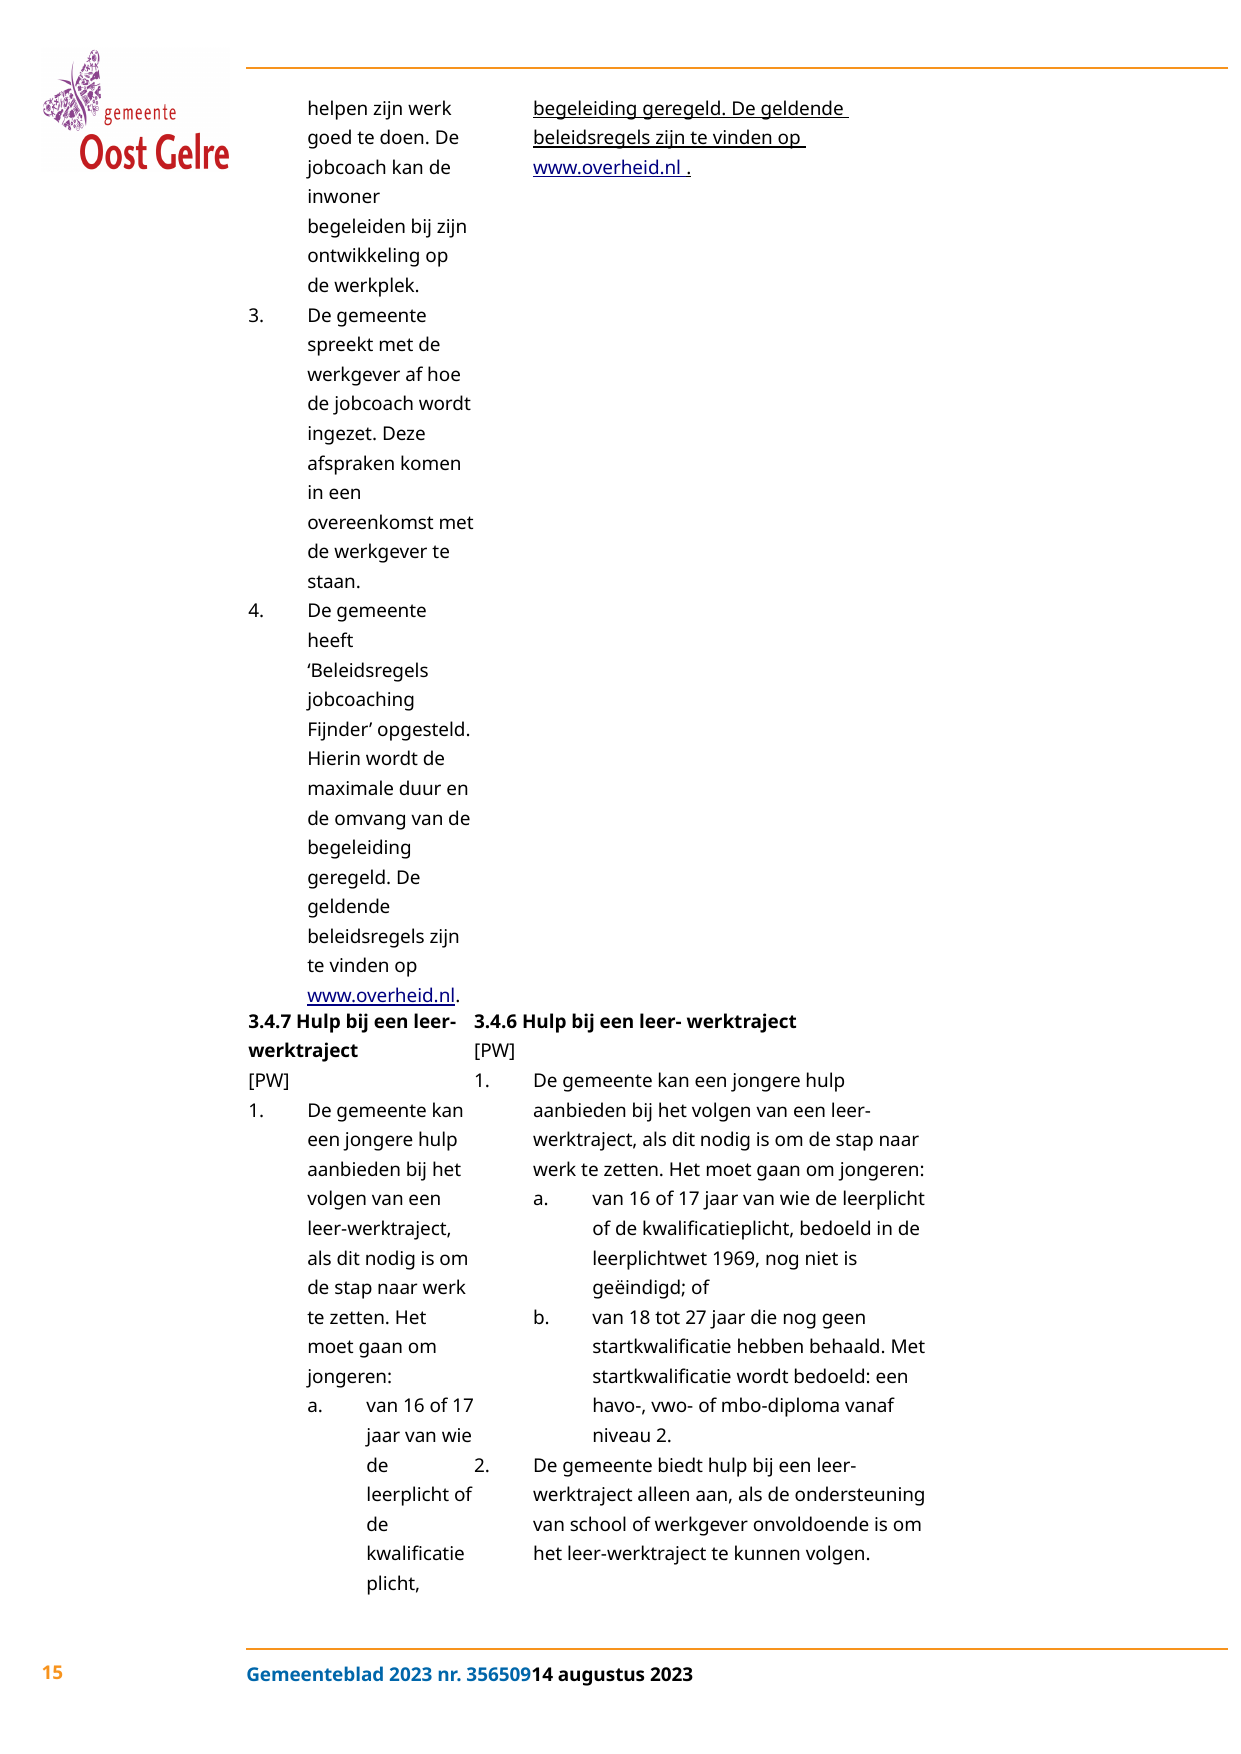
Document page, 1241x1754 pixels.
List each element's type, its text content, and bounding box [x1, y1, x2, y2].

table_cell [926, 1008, 1152, 1596]
table_cell [926, 95, 1152, 1008]
picture [41, 47, 231, 172]
table_cell begeleiding geregeld. De geldende beleidsregels zijn te vinden op www.overheid.nl . [474, 95, 926, 1008]
table_cell 3.4.6 Hulp bij een leer- werktraject [PW] De gemeente kan een jongere hulp aanbieden bij het volgen van een leer-werktraject, als dit nodig is om de stap naar werk te zetten. Het moet gaan om jongeren: van 16 of 17 jaar van wie de leerplicht of de kwalificatieplicht, bedoeld in de leerplichtwet 1969, nog niet is geëindigd; of van 18 tot 27 jaar die nog geen startkwalificatie hebben behaald. Met startkwalificatie wordt bedoeld: een havo-, vwo- of mbo-diploma vanaf niveau 2. De gemeente biedt hulp bij een leer-werktraject alleen aan, als de ondersteuning van school of werkgever onvoldoende is om het leer-werktraject te kunnen volgen. [474, 1008, 926, 1596]
table_cell helpen zijn werk goed te doen. De jobcoach kan de inwoner begeleiden bij zijn ontwikkeling op de werkplek. De gemeente spreekt met de werkgever af hoe de jobcoach wordt ingezet. Deze afspraken komen in een overeenkomst met de werkgever te staan. De gemeente heeft ‘Beleidsregels jobcoaching Fijnder’ opgesteld. Hierin wordt de maximale duur en de omvang van de begeleiding geregeld. De geldende beleidsregels zijn te vinden op www.overheid.nl. [248, 95, 474, 1008]
table_cell 3.4.7 Hulp bij een leer- werktraject [PW] De gemeente kan een jongere hulp aanbieden bij het volgen van een leer-werktraject, als dit nodig is om de stap naar werk te zetten. Het moet gaan om jongeren: van 16 of 17 jaar van wie de leerplicht of de kwalificatieplicht, [248, 1008, 474, 1596]
